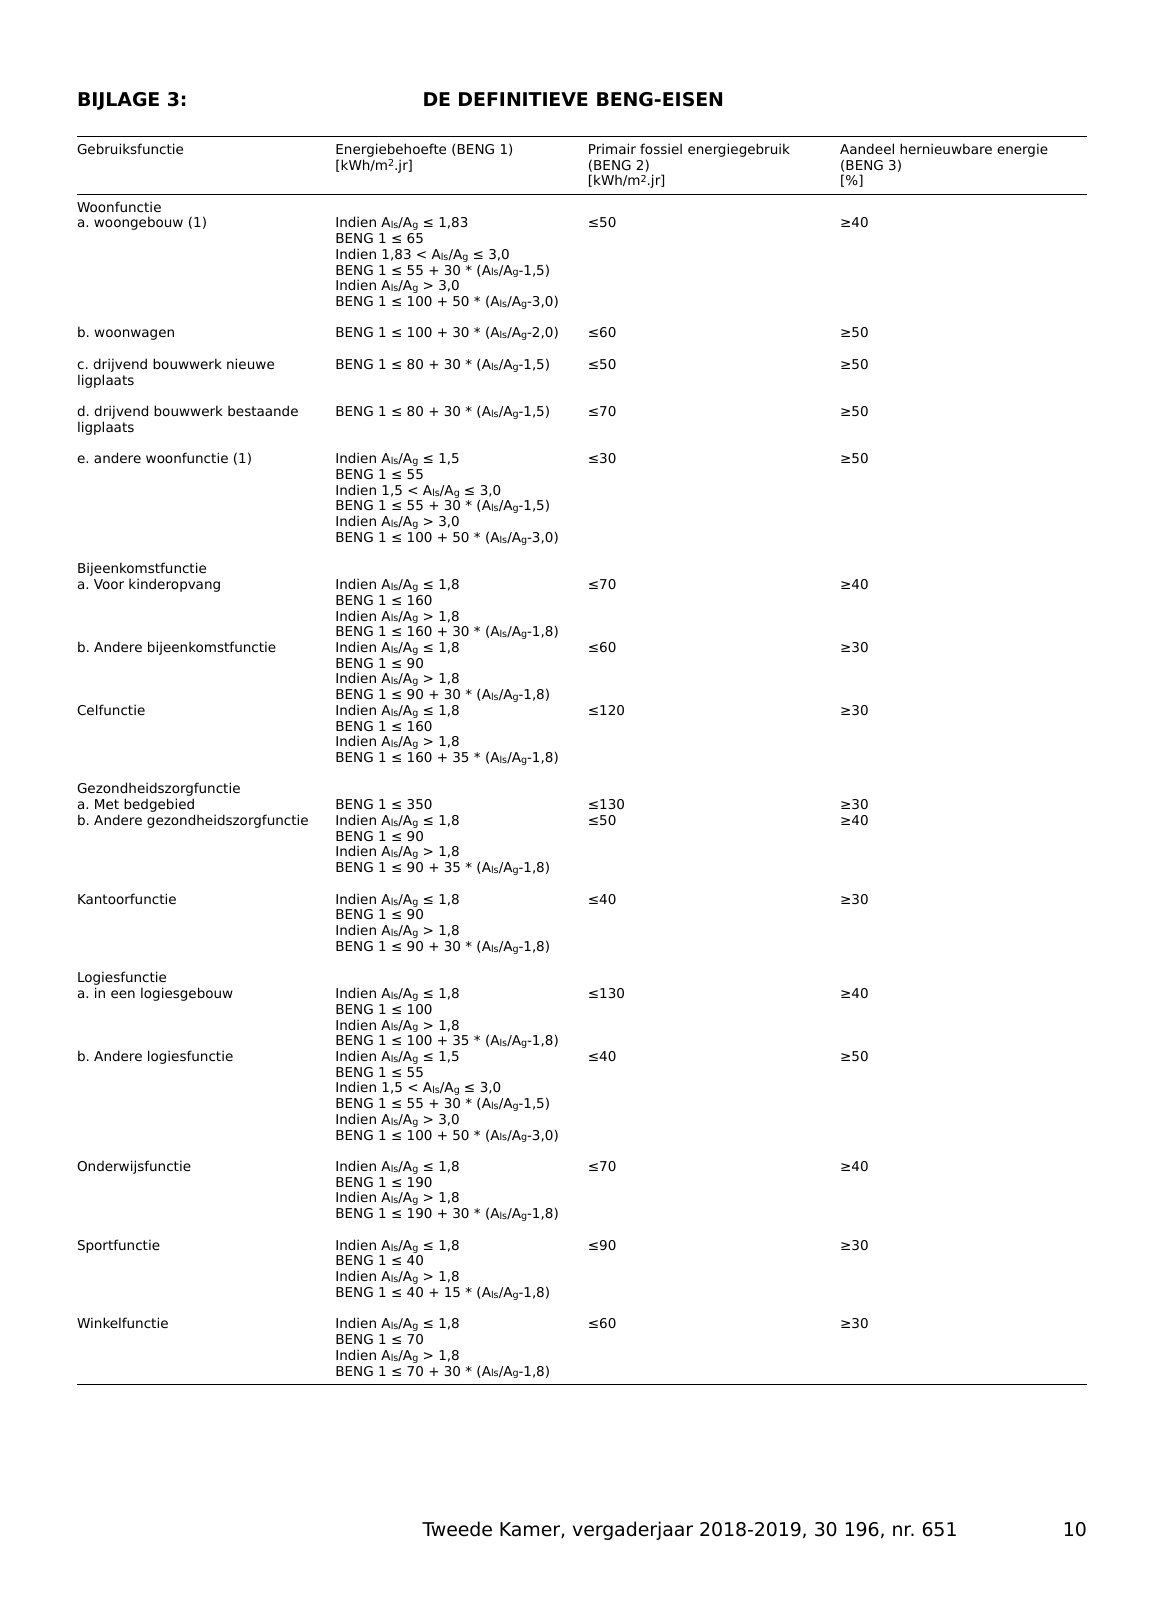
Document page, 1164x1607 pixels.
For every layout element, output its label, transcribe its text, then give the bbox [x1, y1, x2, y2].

table_cell ≥30 [834, 1316, 1087, 1348]
table_cell Indien Als/Ag > 3,0 BENG 1 ≤ 100 + 50 * (Als/Ag-3,0) [329, 514, 582, 545]
table_cell [329, 545, 582, 561]
table_cell b. Andere bijeenkomstfunctie [77, 640, 329, 671]
table_cell ≥30 [834, 797, 1087, 813]
table_cell [834, 766, 1087, 781]
table_cell [582, 781, 834, 797]
table_cell [582, 1143, 834, 1159]
table_cell [329, 310, 582, 325]
table_cell [77, 1348, 329, 1384]
table_cell [77, 388, 329, 404]
table_cell [329, 435, 582, 451]
table_cell Logiesfunctie [77, 970, 329, 986]
table_cell [582, 1269, 834, 1300]
table_cell [77, 671, 329, 703]
table_cell [582, 608, 834, 640]
table_cell [834, 1190, 1087, 1222]
table_cell [582, 247, 834, 278]
table_cell Indien Als/Ag ≤ 1,8 BENG 1 ≤ 190 [329, 1159, 582, 1190]
table_cell [834, 247, 1087, 278]
table_cell [329, 766, 582, 781]
table_cell ≤70 [582, 1159, 834, 1190]
table_cell ≤120 [582, 703, 834, 734]
table_cell [582, 388, 834, 404]
table_cell [582, 310, 834, 325]
table_cell ≤50 [582, 215, 834, 247]
table_cell [834, 781, 1087, 797]
table_cell Indien Als/Ag ≤ 1,8 BENG 1 ≤ 70 [329, 1316, 582, 1348]
table_cell Indien Als/Ag ≤ 1,8 BENG 1 ≤ 40 [329, 1238, 582, 1269]
table_cell BENG 1 ≤ 80 + 30 * (Als/Ag-1,5) [329, 357, 582, 388]
table_cell [77, 435, 329, 451]
table_cell [582, 1190, 834, 1222]
table_cell [834, 435, 1087, 451]
table_cell [834, 1112, 1087, 1143]
table_cell [834, 1080, 1087, 1112]
table_cell Indien Als/Ag > 1,8 BENG 1 ≤ 90 + 30 * (Als/Ag-1,8) [329, 671, 582, 703]
table_cell Bijeenkomstfunctie [77, 561, 329, 577]
table_cell [834, 1143, 1087, 1159]
table_cell b. Andere logiesfunctie [77, 1049, 329, 1080]
table_cell d. drijvend bouwwerk bestaande ligplaats [77, 404, 329, 435]
table_cell ≤40 [582, 891, 834, 923]
table_cell b. woonwagen [77, 325, 329, 341]
table_cell [834, 514, 1087, 545]
table_cell [582, 561, 834, 577]
table_cell [582, 514, 834, 545]
table_cell [77, 766, 329, 781]
table_cell [77, 608, 329, 640]
subtitle BIJLAGE 3: DE DEFINITIEVE BENG-EISEN [77, 89, 1087, 111]
table_cell ≤130 [582, 986, 834, 1017]
table_cell Indien Als/Ag > 1,8 BENG 1 ≤ 70 + 30 * (Als/Ag-1,8) [329, 1348, 582, 1384]
table_cell Indien 1,5 < Als/Ag ≤ 3,0 BENG 1 ≤ 55 + 30 * (Als/Ag-1,5) [329, 483, 582, 514]
table_cell b. Andere gezondheidszorgfunctie [77, 813, 329, 844]
table_cell Sportfunctie [77, 1238, 329, 1269]
table_cell [77, 1080, 329, 1112]
table_cell [834, 970, 1087, 986]
table_cell [582, 1112, 834, 1143]
table_cell Indien Als/Ag > 1,8 BENG 1 ≤ 90 + 30 * (Als/Ag-1,8) [329, 923, 582, 954]
table_cell ≤60 [582, 640, 834, 671]
table_cell ≤70 [582, 577, 834, 608]
table_cell ≤50 [582, 813, 834, 844]
table_cell [834, 341, 1087, 357]
table_cell [834, 923, 1087, 954]
table_cell ≤70 [582, 404, 834, 435]
table_cell [834, 1348, 1087, 1384]
table_cell [582, 844, 834, 876]
table_cell [582, 341, 834, 357]
table_cell [77, 310, 329, 325]
table_cell [77, 1269, 329, 1300]
table_cell [77, 1190, 329, 1222]
table_cell [77, 1222, 329, 1237]
table_cell ≤60 [582, 325, 834, 341]
table_cell [582, 545, 834, 561]
table_cell ≥30 [834, 1238, 1087, 1269]
table_cell Indien Als/Ag ≤ 1,8 BENG 1 ≤ 100 [329, 986, 582, 1017]
table_cell ≥50 [834, 451, 1087, 482]
table_cell Indien Als/Ag > 1,8 BENG 1 ≤ 160 + 30 * (Als/Ag-1,8) [329, 608, 582, 640]
table_cell ≥40 [834, 986, 1087, 1017]
table_cell [329, 561, 582, 577]
table_cell Indien Als/Ag > 1,8 BENG 1 ≤ 40 + 15 * (Als/Ag-1,8) [329, 1269, 582, 1300]
table_cell Indien Als/Ag ≤ 1,8 BENG 1 ≤ 160 [329, 577, 582, 608]
table_cell [582, 483, 834, 514]
table_cell Indien Als/Ag > 3,0 BENG 1 ≤ 100 + 50 * (Als/Ag-3,0) [329, 278, 582, 309]
table_cell ≥50 [834, 325, 1087, 341]
table_header Energiebehoefte (BENG 1) [kWh/m2.jr] [329, 137, 582, 194]
table_cell [329, 876, 582, 891]
table_cell [77, 844, 329, 876]
table_cell [834, 1300, 1087, 1316]
table_cell [834, 278, 1087, 309]
table_cell [77, 1143, 329, 1159]
table_cell [582, 1222, 834, 1237]
table_cell Indien Als/Ag ≤ 1,8 BENG 1 ≤ 90 [329, 640, 582, 671]
table_cell [329, 388, 582, 404]
table_cell [582, 435, 834, 451]
table_cell [834, 310, 1087, 325]
table_cell [582, 923, 834, 954]
table_cell [77, 876, 329, 891]
table_cell Woonfunctie [77, 195, 329, 215]
table_cell [77, 341, 329, 357]
table_cell ≥50 [834, 1049, 1087, 1080]
table_cell Winkelfunctie [77, 1316, 329, 1348]
table_cell [834, 954, 1087, 970]
table_cell ≤50 [582, 357, 834, 388]
table_cell [834, 545, 1087, 561]
table_cell [582, 1348, 834, 1384]
table_cell [834, 844, 1087, 876]
table_cell ≤40 [582, 1049, 834, 1080]
table_cell [582, 1300, 834, 1316]
table_cell [582, 766, 834, 781]
table_cell [77, 923, 329, 954]
table_cell [834, 1017, 1087, 1049]
table_cell [77, 954, 329, 970]
table_cell [77, 514, 329, 545]
table_cell [582, 876, 834, 891]
table_cell c. drijvend bouwwerk nieuwe ligplaats [77, 357, 329, 388]
table_cell [582, 195, 834, 215]
table_cell [834, 1222, 1087, 1237]
table_cell [834, 608, 1087, 640]
table_cell Indien 1,5 < Als/Ag ≤ 3,0 BENG 1 ≤ 55 + 30 * (Als/Ag-1,5) [329, 1080, 582, 1112]
table_header Primair fossiel energiegebruik (BENG 2) [kWh/m2.jr] [582, 137, 834, 194]
table_cell Indien Als/Ag ≤ 1,5 BENG 1 ≤ 55 [329, 1049, 582, 1080]
table_cell [77, 247, 329, 278]
table_cell ≥30 [834, 703, 1087, 734]
table_cell BENG 1 ≤ 350 [329, 797, 582, 813]
table_cell [582, 278, 834, 309]
table_cell ≥40 [834, 813, 1087, 844]
table_cell [329, 781, 582, 797]
table_cell a. woongebouw (1) [77, 215, 329, 247]
table_cell Indien Als/Ag > 3,0 BENG 1 ≤ 100 + 50 * (Als/Ag-3,0) [329, 1112, 582, 1143]
table_cell Onderwijsfunctie [77, 1159, 329, 1190]
table_cell [77, 1017, 329, 1049]
table_cell [329, 341, 582, 357]
table_cell ≥30 [834, 640, 1087, 671]
table_cell [582, 671, 834, 703]
table_header Aandeel hernieuwbare energie (BENG 3) [%] [834, 137, 1087, 194]
table_cell Indien Als/Ag ≤ 1,83 BENG 1 ≤ 65 [329, 215, 582, 247]
table_cell [834, 1269, 1087, 1300]
table_cell ≤30 [582, 451, 834, 482]
table_cell ≤60 [582, 1316, 834, 1348]
table_cell Indien Als/Ag > 1,8 BENG 1 ≤ 90 + 35 * (Als/Ag-1,8) [329, 844, 582, 876]
table_cell [834, 561, 1087, 577]
table_cell e. andere woonfunctie (1) [77, 451, 329, 482]
table_cell Gezondheidszorgfunctie [77, 781, 329, 797]
table_cell [582, 734, 834, 766]
table_cell ≤130 [582, 797, 834, 813]
table_cell [834, 876, 1087, 891]
table_cell [582, 970, 834, 986]
table_cell [329, 970, 582, 986]
table_cell BENG 1 ≤ 100 + 30 * (Als/Ag-2,0) [329, 325, 582, 341]
table_cell [834, 195, 1087, 215]
table_cell Indien 1,83 < Als/Ag ≤ 3,0 BENG 1 ≤ 55 + 30 * (Als/Ag-1,5) [329, 247, 582, 278]
table_cell a. Met bedgebied [77, 797, 329, 813]
table_cell Indien Als/Ag ≤ 1,8 BENG 1 ≤ 90 [329, 813, 582, 844]
table_cell BENG 1 ≤ 80 + 30 * (Als/Ag-1,5) [329, 404, 582, 435]
table_cell Indien Als/Ag > 1,8 BENG 1 ≤ 160 + 35 * (Als/Ag-1,8) [329, 734, 582, 766]
table_cell [582, 1080, 834, 1112]
table_cell [329, 1222, 582, 1237]
table_cell [77, 278, 329, 309]
table_cell a. in een logiesgebouw [77, 986, 329, 1017]
table_cell Indien Als/Ag > 1,8 BENG 1 ≤ 190 + 30 * (Als/Ag-1,8) [329, 1190, 582, 1222]
table_cell [77, 1112, 329, 1143]
table_cell [582, 1017, 834, 1049]
table_cell [582, 954, 834, 970]
table_cell [77, 545, 329, 561]
table_cell [834, 388, 1087, 404]
table_cell [834, 483, 1087, 514]
table_cell ≥50 [834, 404, 1087, 435]
table_cell Celfunctie [77, 703, 329, 734]
table_cell [329, 1143, 582, 1159]
table_cell ≥40 [834, 1159, 1087, 1190]
table_cell ≤90 [582, 1238, 834, 1269]
table_header Gebruiksfunctie [77, 137, 329, 194]
table_cell Indien Als/Ag ≤ 1,8 BENG 1 ≤ 160 [329, 703, 582, 734]
table_cell ≥50 [834, 357, 1087, 388]
table_cell [329, 195, 582, 215]
table_cell [77, 483, 329, 514]
table_cell Kantoorfunctie [77, 891, 329, 923]
table_cell Indien Als/Ag ≤ 1,8 BENG 1 ≤ 90 [329, 891, 582, 923]
table_cell [77, 1300, 329, 1316]
table_cell ≥30 [834, 891, 1087, 923]
table_cell a. Voor kinderopvang [77, 577, 329, 608]
table_cell [329, 1300, 582, 1316]
table_cell [329, 954, 582, 970]
table_cell [834, 671, 1087, 703]
table_cell [834, 734, 1087, 766]
table_cell [77, 734, 329, 766]
table_cell Indien Als/Ag > 1,8 BENG 1 ≤ 100 + 35 * (Als/Ag-1,8) [329, 1017, 582, 1049]
table_cell ≥40 [834, 215, 1087, 247]
table_cell ≥40 [834, 577, 1087, 608]
table_cell Indien Als/Ag ≤ 1,5 BENG 1 ≤ 55 [329, 451, 582, 482]
